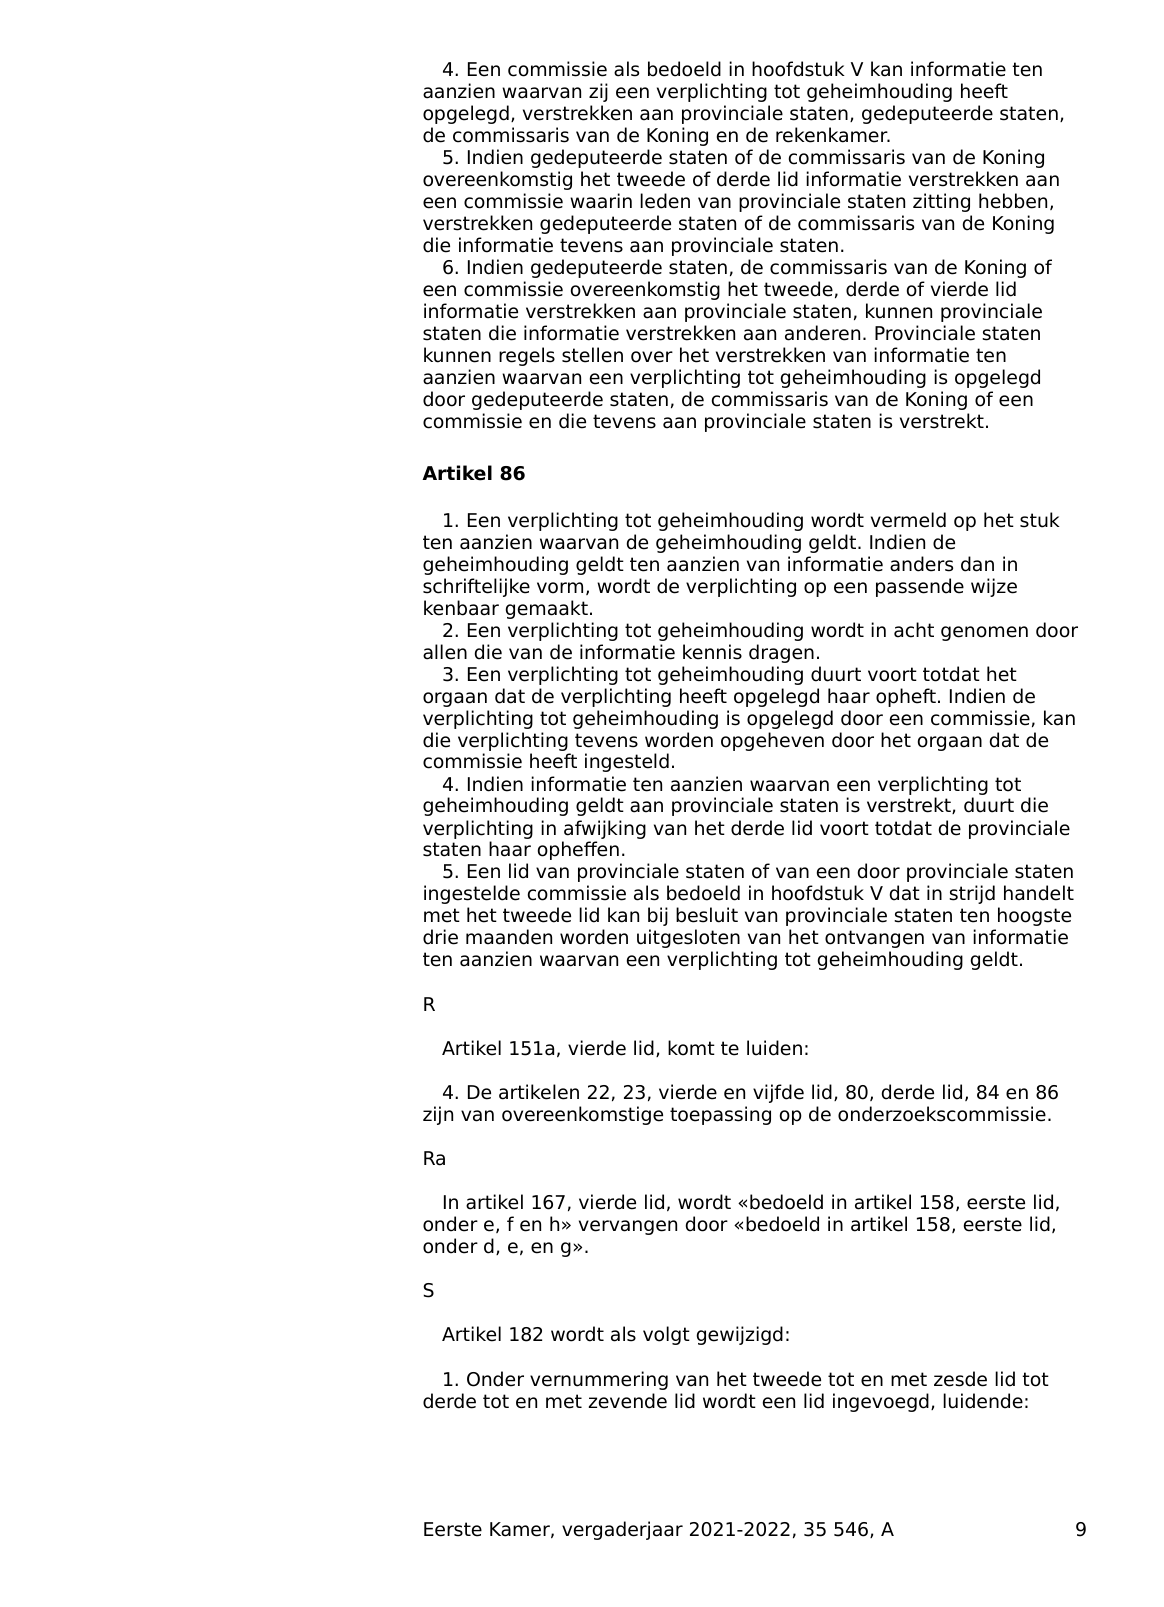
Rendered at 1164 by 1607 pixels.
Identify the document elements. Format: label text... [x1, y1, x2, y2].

text 5. Indien gedeputeerde staten of de commissaris van de Koning overeenkomstig het tweede of derde lid informatie verstrekken aan een commissie waarin leden van provinciale staten zitting hebben, verstrekken gedeputeerde staten of de commissaris van de Koning die informatie tevens aan provinciale staten. [422, 147, 1087, 257]
text 1. Onder vernummering van het tweede tot en met zesde lid tot derde tot en met zevende lid wordt een lid ingevoegd, luidende: [422, 1368, 1087, 1412]
text 3. Een verplichting tot geheimhouding duurt voort totdat het orgaan dat de verplichting heeft opgelegd haar opheft. Indien de verplichting tot geheimhouding is opgelegd door een commissie, kan die verplichting tevens worden opgeheven door het orgaan dat de commissie heeft ingesteld. [422, 663, 1087, 773]
text R [422, 993, 1087, 1015]
text 5. Een lid van provinciale staten of van een door provinciale staten ingestelde commissie als bedoeld in hoofdstuk V dat in strijd handelt met het tweede lid kan bij besluit van provinciale staten ten hoogste drie maanden worden uitgesloten van het ontvangen van informatie ten aanzien waarvan een verplichting tot geheimhouding geldt. [422, 861, 1087, 971]
subtitle Artikel 86 [422, 463, 1087, 485]
text 2. Een verplichting tot geheimhouding wordt in acht genomen door allen die van de informatie kennis dragen. [422, 619, 1087, 663]
text 4. Indien informatie ten aanzien waarvan een verplichting tot geheimhouding geldt aan provinciale staten is verstrekt, duurt die verplichting in afwijking van het derde lid voort totdat de provinciale staten haar opheffen. [422, 773, 1087, 861]
text S [422, 1280, 1087, 1302]
text 6. Indien gedeputeerde staten, de commissaris van de Koning of een commissie overeenkomstig het tweede, derde of vierde lid informatie verstrekken aan provinciale staten, kunnen provinciale staten die informatie verstrekken aan anderen. Provinciale staten kunnen regels stellen over het verstrekken van informatie ten aanzien waarvan een verplichting tot geheimhouding is opgelegd door gedeputeerde staten, de commissaris van de Koning of een commissie en die tevens aan provinciale staten is verstrekt. [422, 257, 1087, 433]
text 4. Een commissie als bedoeld in hoofdstuk V kan informatie ten aanzien waarvan zij een verplichting tot geheimhouding heeft opgelegd, verstrekken aan provinciale staten, gedeputeerde staten, de commissaris van de Koning en de rekenkamer. [422, 59, 1087, 147]
text Ra [422, 1148, 1087, 1170]
text Artikel 151a, vierde lid, komt te luiden: [422, 1038, 1087, 1059]
text 4. De artikelen 22, 23, vierde en vijfde lid, 80, derde lid, 84 en 86 zijn van overeenkomstige toepassing op de onderzoekscommissie. [422, 1082, 1087, 1126]
text In artikel 167, vierde lid, wordt «bedoeld in artikel 158, eerste lid, onder e, f en h» vervangen door «bedoeld in artikel 158, eerste lid, onder d, e, en g». [422, 1192, 1087, 1258]
text 1. Een verplichting tot geheimhouding wordt vermeld op het stuk ten aanzien waarvan de geheimhouding geldt. Indien de geheimhouding geldt ten aanzien van informatie anders dan in schriftelijke vorm, wordt de verplichting op een passende wijze kenbaar gemaakt. [422, 510, 1087, 619]
text Artikel 182 wordt als volgt gewijzigd: [422, 1324, 1087, 1346]
